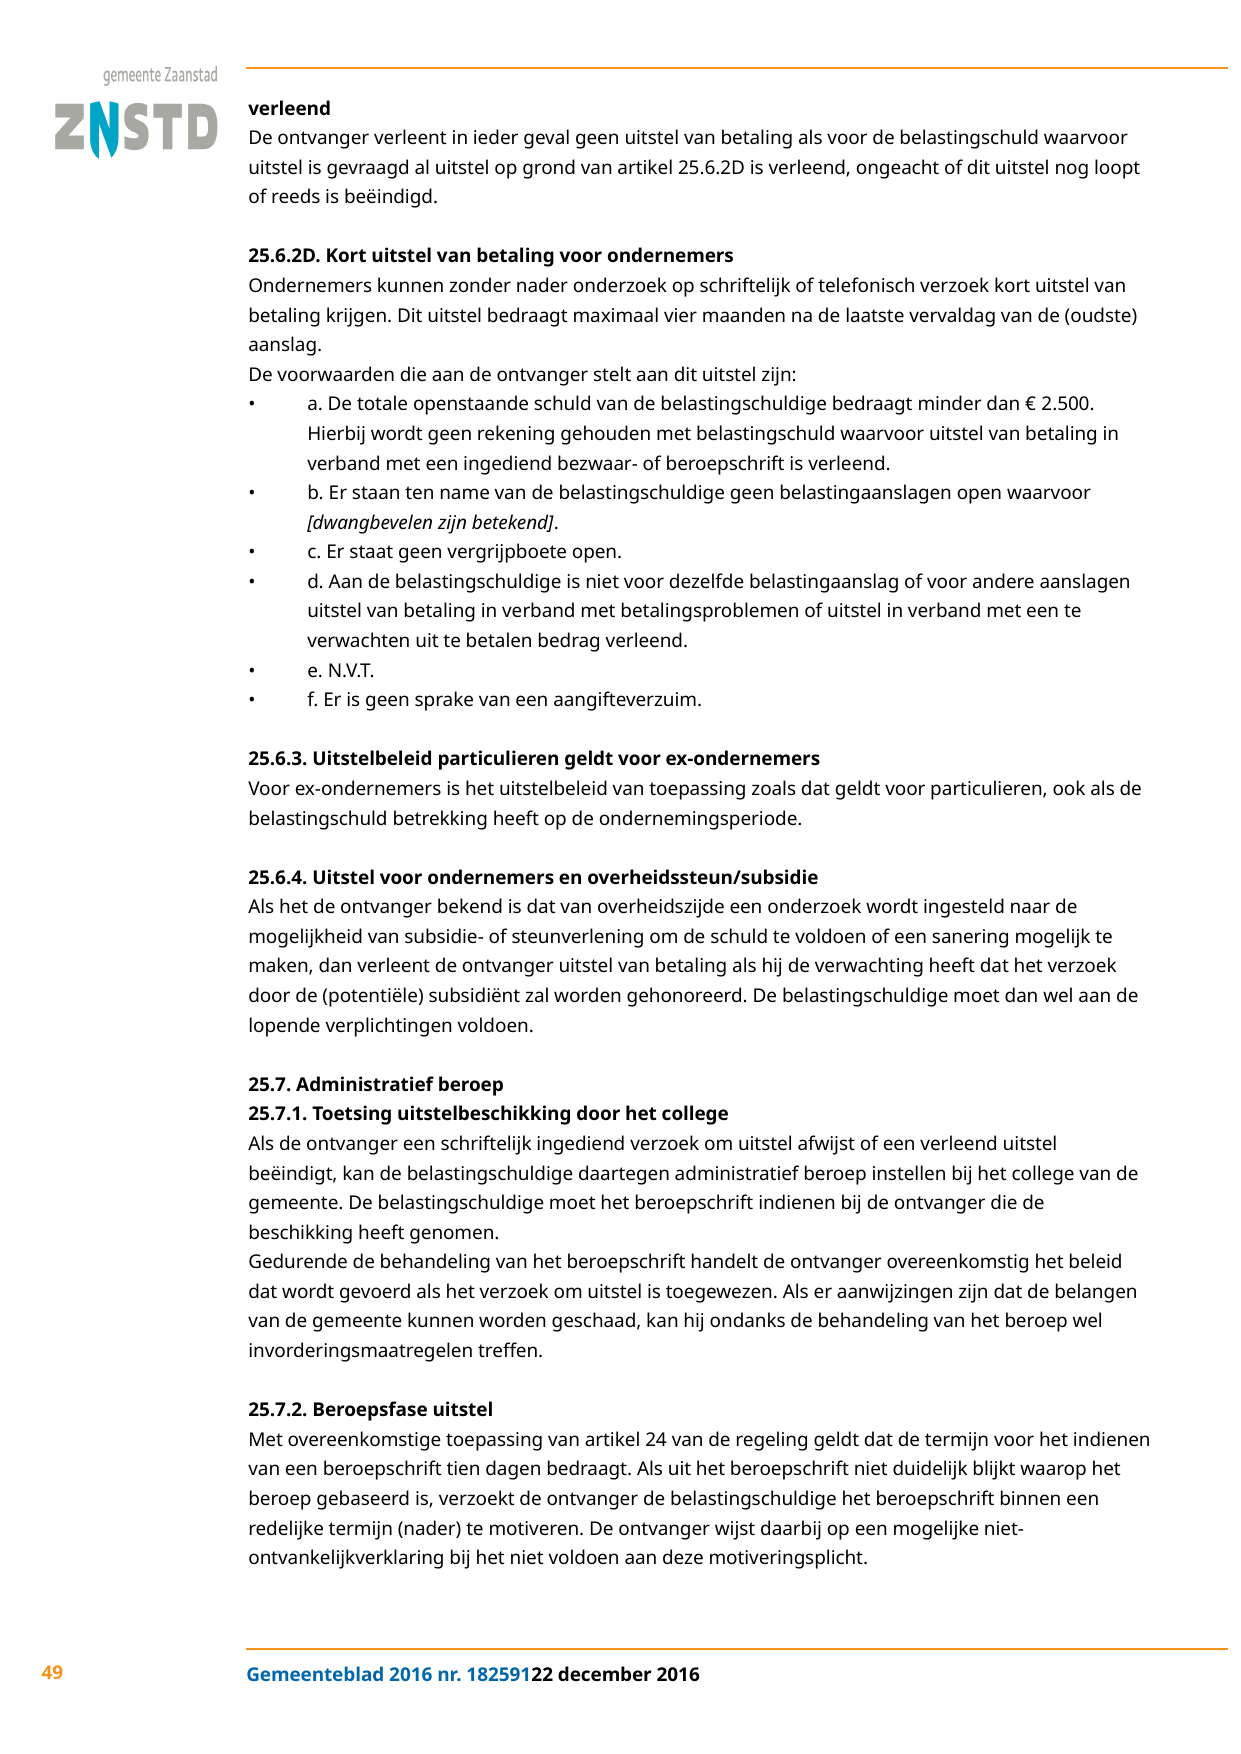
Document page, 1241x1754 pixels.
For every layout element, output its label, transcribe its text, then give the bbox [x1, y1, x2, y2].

text 25.6.4. Uitstel voor ondernemers en overheidssteun/subsidie [248, 864, 1152, 890]
list f. Er is geen sprake van een aangifteverzuim. [248, 686, 1152, 712]
text Als de ontvanger een schriftelijk ingediend verzoek om uitstel afwijst of een verleend uitstel beëindigt, kan de belastingschuldige daartegen administratief beroep instellen bij het college van de gemeente. De belastingschuldige moet het beroepschrift indienen bij de ontvanger die de beschikking heeft genomen. [248, 1130, 1152, 1245]
list b. Er staan ten name van de belastingschuldige geen belastingaanslagen open waarvoor [dwangbevelen zijn betekend]. [248, 479, 1152, 535]
text verleend [248, 95, 1152, 121]
text Met overeenkomstige toepassing van artikel 24 van de regeling geldt dat de termijn voor het indienen van een beroepschrift tien dagen bedraagt. Als uit het beroepschrift niet duidelijk blijkt waarop het beroep gebaseerd is, verzoekt de ontvanger de belastingschuldige het beroepschrift binnen een redelijke termijn (nader) te motiveren. De ontvanger wijst daarbij op een mogelijke niet-ontvankelijkverklaring bij het niet voldoen aan deze motiveringsplicht. [248, 1426, 1152, 1570]
text Als het de ontvanger bekend is dat van overheidszijde een onderzoek wordt ingesteld naar de mogelijkheid van subsidie- of steunverlening om de schuld te voldoen of een sanering mogelijk te maken, dan verleent de ontvanger uitstel van betaling als hij de verwachting heeft dat het verzoek door de (potentiële) subsidiënt zal worden gehonoreerd. De belastingschuldige moet dan wel aan de lopende verplichtingen voldoen. [248, 893, 1152, 1038]
list e. N.V.T. [248, 657, 1152, 683]
picture [41, 47, 231, 172]
text 25.7. Administratief beroep [248, 1071, 1152, 1097]
text 25.7.1. Toetsing uitstelbeschikking door het college [248, 1101, 1152, 1126]
text Gedurende de behandeling van het beroepschrift handelt de ontvanger overeenkomstig het beleid dat wordt gevoerd als het verzoek om uitstel is toegewezen. Als er aanwijzingen zijn dat de belangen van de gemeente kunnen worden geschaad, kan hij ondanks de behandeling van het beroep wel invorderingsmaatregelen treffen. [248, 1248, 1152, 1363]
list c. Er staat geen vergrijpboete open. [248, 538, 1152, 564]
text Ondernemers kunnen zonder nader onderzoek op schriftelijk of telefonisch verzoek kort uitstel van betaling krijgen. Dit uitstel bedraagt maximaal vier maanden na de laatste vervaldag van de (oudste) aanslag. [248, 272, 1152, 357]
text De voorwaarden die aan de ontvanger stelt aan dit uitstel zijn: [248, 361, 1152, 387]
text 25.7.2. Beroepsfase uitstel [248, 1396, 1152, 1422]
list a. De totale openstaande schuld van de belastingschuldige bedraagt minder dan € 2.500. Hierbij wordt geen rekening gehouden met belastingschuld waarvoor uitstel van betaling in verband met een ingediend bezwaar- of beroepschrift is verleend. [248, 391, 1152, 476]
text Voor ex-ondernemers is het uitstelbeleid van toepassing zoals dat geldt voor particulieren, ook als de belastingschuld betrekking heeft op de ondernemingsperiode. [248, 775, 1152, 831]
text De ontvanger verleent in ieder geval geen uitstel van betaling als voor de belastingschuld waarvoor uitstel is gevraagd al uitstel op grond van artikel 25.6.2D is verleend, ongeacht of dit uitstel nog loopt of reeds is beëindigd. [248, 124, 1152, 209]
text 25.6.2D. Kort uitstel van betaling voor ondernemers [248, 243, 1152, 268]
text 25.6.3. Uitstelbeleid particulieren geldt voor ex-ondernemers [248, 746, 1152, 771]
list d. Aan de belastingschuldige is niet voor dezelfde belastingaanslag of voor andere aanslagen uitstel van betaling in verband met betalingsproblemen of uitstel in verband met een te verwachten uit te betalen bedrag verleend. [248, 568, 1152, 653]
